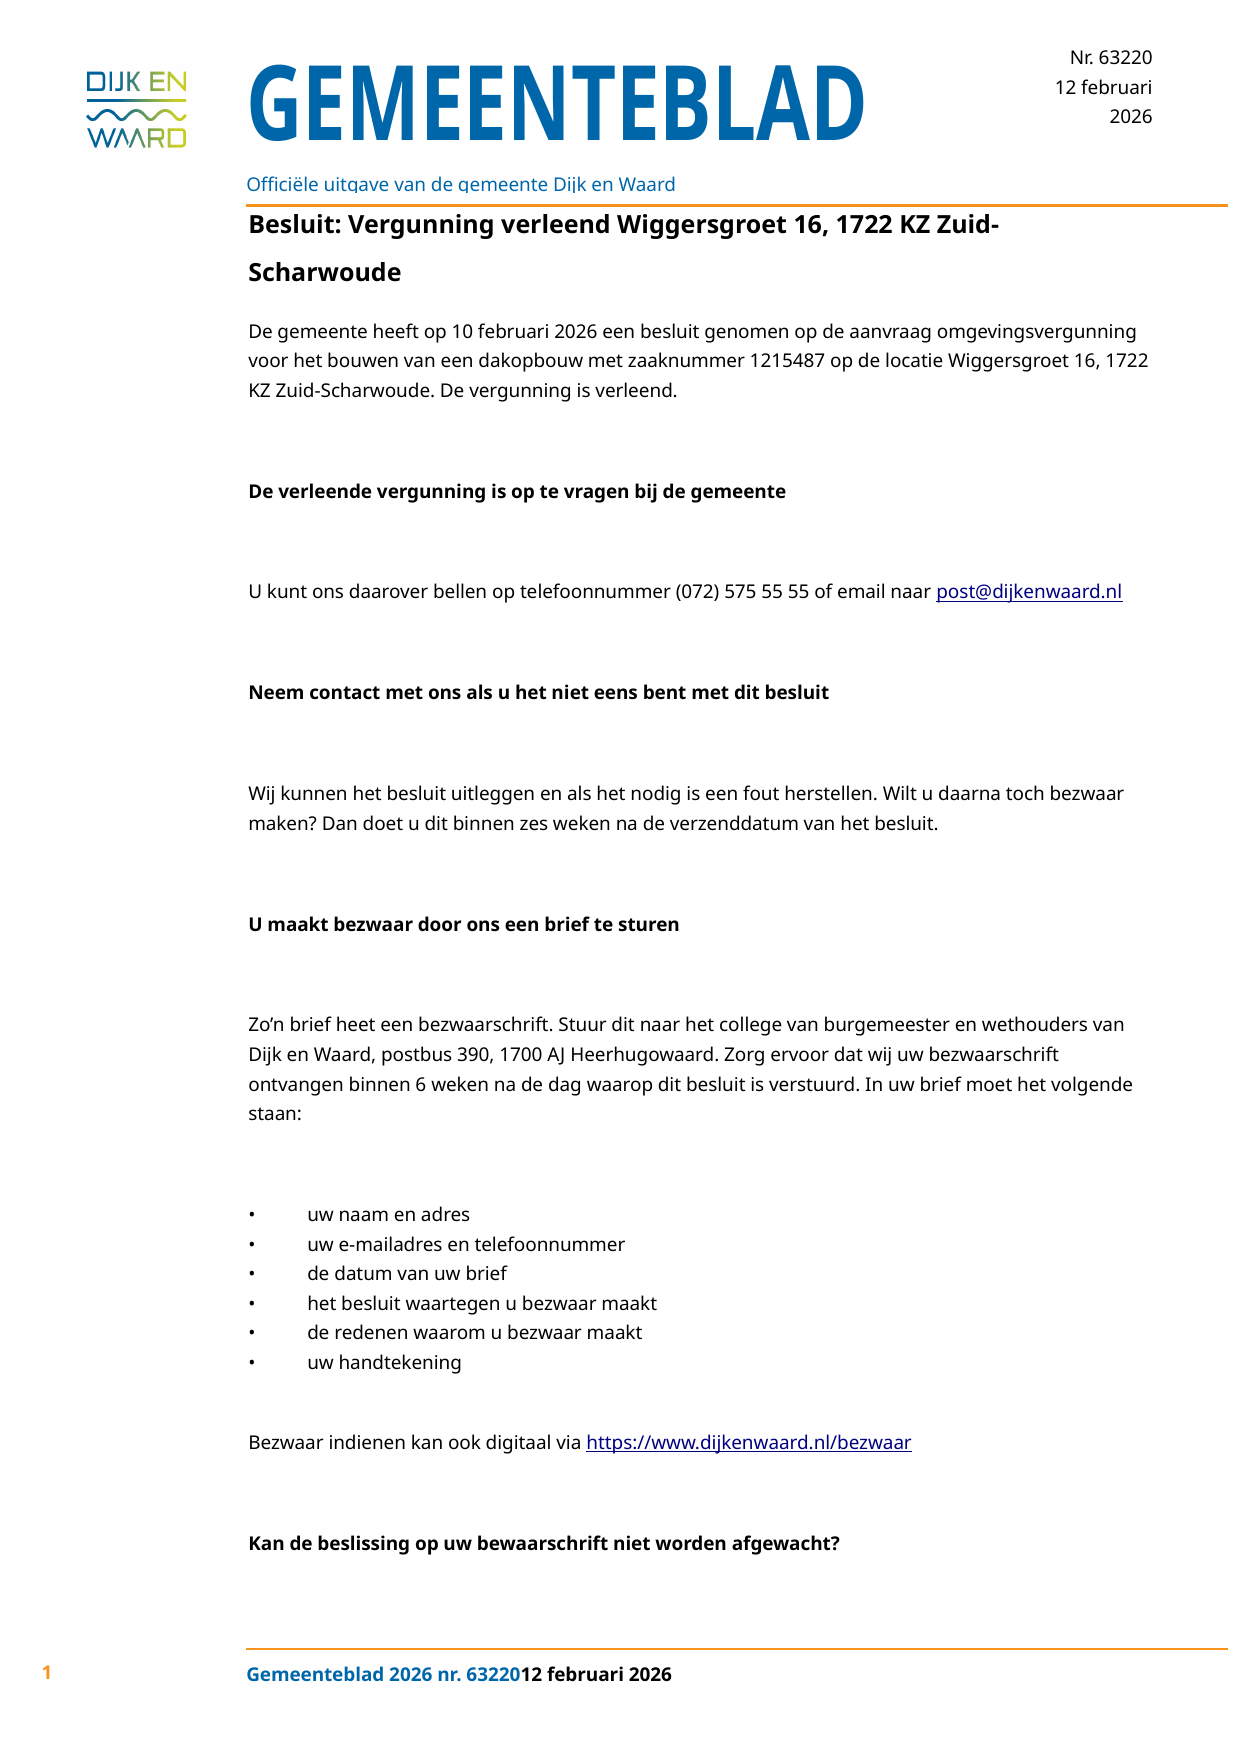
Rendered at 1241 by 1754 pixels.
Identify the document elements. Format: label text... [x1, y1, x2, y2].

text Wij kunnen het besluit uitleggen en als het nodig is een fout herstellen. Wilt u daarna toch bezwaar maken? Dan doet u dit binnen zes weken na de verzenddatum van het besluit. [248, 780, 1152, 836]
text De verleende vergunning is op te vragen bij de gemeente [248, 478, 1152, 504]
text Besluit: Vergunning verleend Wiggersgroet 16, 1722 KZ Zuid-Scharwoude [248, 207, 1152, 288]
list de redenen waarom u bezwaar maakt [248, 1319, 1152, 1345]
list uw e-mailadres en telefoonnummer [248, 1231, 1152, 1257]
text U maakt bezwaar door ons een brief te sturen [248, 911, 1152, 937]
list het besluit waartegen u bezwaar maakt [248, 1290, 1152, 1316]
list de datum van uw brief [248, 1260, 1152, 1286]
text U kunt ons daarover bellen op telefoonnummer (072) 575 55 55 of email naar post@dijkenwaard.nl [248, 579, 1152, 604]
text Zo’n brief heet een bezwaarschrift. Stuur dit naar het college van burgemeester en wethouders van Dijk en Waard, postbus 390, 1700 AJ Heerhugowaard. Zorg ervoor dat wij uw bezwaarschrift ontvangen binnen 6 weken na de dag waarop dit besluit is verstuurd. In uw brief moet het volgende staan: [248, 1012, 1152, 1126]
text Neem contact met ons als u het niet eens bent met dit besluit [248, 679, 1152, 705]
text Bezwaar indienen kan ook digitaal via https://www.dijkenwaard.nl/bezwaar [248, 1429, 1152, 1455]
text De gemeente heeft op 10 februari 2026 een besluit genomen op de aanvraag omgevingsvergunning voor het bouwen van een dakopbouw met zaaknummer 1215487 op de locatie Wiggersgroet 16, 1722 KZ Zuid-Scharwoude. De vergunning is verleend. [248, 318, 1152, 403]
list uw handtekening [248, 1349, 1152, 1375]
picture [41, 47, 231, 172]
text Kan de beslissing op uw bewaarschrift niet worden afgewacht? [248, 1530, 1152, 1556]
list uw naam en adres [248, 1201, 1152, 1227]
